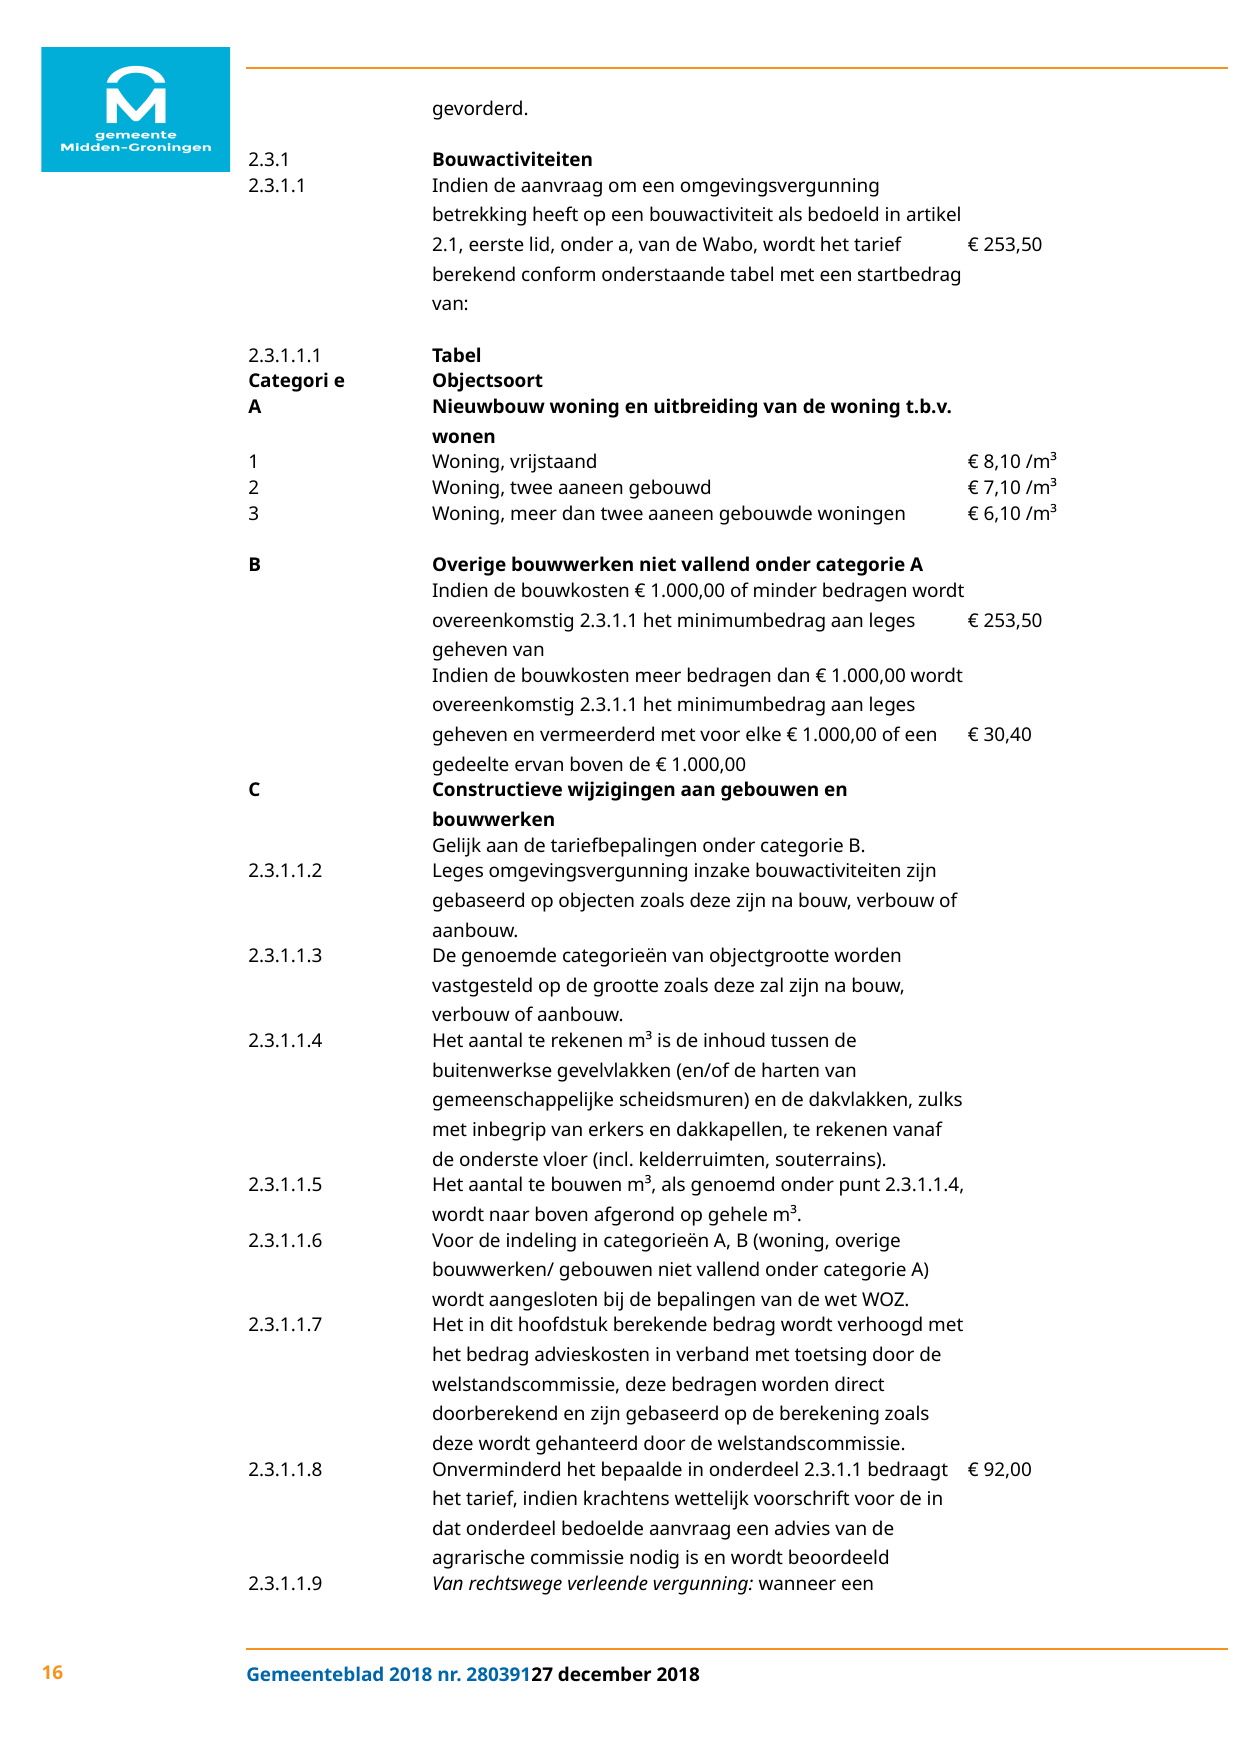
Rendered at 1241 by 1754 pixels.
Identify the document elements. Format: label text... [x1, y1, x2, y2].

table_cell [248, 832, 432, 858]
table_cell [968, 858, 1152, 942]
table_cell [968, 1227, 1152, 1312]
table_cell Objectsoort [432, 368, 968, 393]
table_cell Woning, meer dan twee aaneen gebouwde woningen [432, 500, 968, 526]
table_cell Categori e [248, 368, 432, 393]
table_cell [968, 1312, 1152, 1456]
table_cell Nieuwbouw woning en uitbreiding van de woning t.b.v. wonen [432, 393, 968, 448]
table_cell [968, 943, 1152, 1027]
table_cell [432, 316, 968, 342]
table_cell 1 [248, 449, 432, 474]
table_cell 2.3.1.1.5 [248, 1171, 432, 1227]
table_cell € 6,10 /m³ [968, 500, 1152, 526]
table_cell 2.3.1 [248, 146, 432, 172]
table_cell Indien de bouwkosten € 1.000,00 of minder bedragen wordt overeenkomstig 2.3.1.1 het minimumbedrag aan leges geheven van [432, 577, 968, 662]
picture [108, 66, 164, 82]
table_header [968, 95, 1152, 121]
table_cell Overige bouwwerken niet vallend onder categorie A [432, 551, 968, 577]
table_cell € 253,50 [968, 172, 1152, 316]
table_cell Indien de aanvraag om een omgevingsvergunning betrekking heeft op een bouwactiviteit als bedoeld in artikel 2.1, eerste lid, onder a, van de Wabo, wordt het tarief berekend conform onderstaande tabel met een startbedrag van: [432, 172, 968, 316]
table_cell [248, 526, 432, 551]
table_header gevorderd. [432, 95, 968, 121]
table_cell [968, 146, 1152, 172]
table_cell 2.3.1.1.7 [248, 1312, 432, 1456]
table_cell 2 [248, 474, 432, 500]
table_cell € 30,40 [968, 662, 1152, 777]
table_cell 2.3.1.1.6 [248, 1227, 432, 1312]
table_cell Het in dit hoofdstuk berekende bedrag wordt verhoogd met het bedrag advieskosten in verband met toetsing door de welstandscommissie, deze bedragen worden direct doorberekend en zijn gebaseerd op de berekening zoals deze wordt gehanteerd door de welstandscommissie. [432, 1312, 968, 1456]
table_cell [248, 577, 432, 662]
table_cell € 253,50 [968, 577, 1152, 662]
table_cell A [248, 393, 432, 448]
table_cell C [248, 777, 432, 832]
table_cell [968, 1171, 1152, 1227]
table_cell [968, 832, 1152, 858]
picture [107, 89, 165, 122]
table_cell € 7,10 /m³ [968, 474, 1152, 500]
table_cell 3 [248, 500, 432, 526]
table_cell Het aantal te bouwen m³, als genoemd onder punt 2.3.1.1.4, wordt naar boven afgerond op gehele m³. [432, 1171, 968, 1227]
table_cell Voor de indeling in categorieën A, B (woning, overige bouwwerken/ gebouwen niet vallend onder categorie A) wordt aangesloten bij de bepalingen van de wet WOZ. [432, 1227, 968, 1312]
table_cell 2.3.1.1.3 [248, 943, 432, 1027]
table_cell [432, 121, 968, 146]
picture [184, 146, 190, 153]
table_cell [248, 316, 432, 342]
table_cell Indien de bouwkosten meer bedragen dan € 1.000,00 wordt overeenkomstig 2.3.1.1 het minimumbedrag aan leges geheven en vermeerderd met voor elke € 1.000,00 of een gedeelte ervan boven de € 1.000,00 [432, 662, 968, 777]
table_cell 2.3.1.1.1 [248, 342, 432, 367]
table_cell [968, 551, 1152, 577]
table_cell [968, 342, 1152, 367]
table_cell Van rechtswege verleende vergunning: wanneer een [432, 1570, 968, 1596]
table_cell [968, 121, 1152, 146]
table_cell [432, 526, 968, 551]
table_cell Bouwactiviteiten [432, 146, 968, 172]
table_cell Tabel [432, 342, 968, 367]
table_cell [968, 368, 1152, 393]
table_cell [248, 662, 432, 777]
table_cell [968, 526, 1152, 551]
table_cell € 8,10 /m³ [968, 449, 1152, 474]
table_cell [968, 777, 1152, 832]
table_cell De genoemde categorieën van objectgrootte worden vastgesteld op de grootte zoals deze zal zijn na bouw, verbouw of aanbouw. [432, 943, 968, 1027]
table_cell [248, 121, 432, 146]
table_cell Gelijk aan de tariefbepalingen onder categorie B. [432, 832, 968, 858]
table_cell € 92,00 [968, 1456, 1152, 1570]
table_cell Woning, twee aaneen gebouwd [432, 474, 968, 500]
table_cell 2.3.1.1.9 [248, 1570, 432, 1596]
table_cell Onverminderd het bepaalde in onderdeel 2.3.1.1 bedraagt het tarief, indien krachtens wettelijk voorschrift voor de in dat onderdeel bedoelde aanvraag een advies van de agrarische commissie nodig is en wordt beoordeeld [432, 1456, 968, 1570]
table_cell 2.3.1.1.4 [248, 1028, 432, 1171]
table_header [248, 95, 432, 121]
table_cell Woning, vrijstaand [432, 449, 968, 474]
table_cell [968, 316, 1152, 342]
table_cell Het aantal te rekenen m³ is de inhoud tussen de buitenwerkse gevelvlakken (en/of de harten van gemeenschappelijke scheidsmuren) en de dakvlakken, zulks met inbegrip van erkers en dakkapellen, te rekenen vanaf de onderste vloer (incl. kelderruimten, souterrains). [432, 1028, 968, 1171]
table_cell [968, 1028, 1152, 1171]
table_cell [968, 1570, 1152, 1596]
table_cell B [248, 551, 432, 577]
table_cell 2.3.1.1 [248, 172, 432, 316]
table_cell Leges omgevingsvergunning inzake bouwactiviteiten zijn gebaseerd op objecten zoals deze zijn na bouw, verbouw of aanbouw. [432, 858, 968, 942]
table_cell [968, 393, 1152, 448]
table_cell 2.3.1.1.2 [248, 858, 432, 942]
table_cell Constructieve wijzigingen aan gebouwen en bouwwerken [432, 777, 968, 832]
table_cell 2.3.1.1.8 [248, 1456, 432, 1570]
